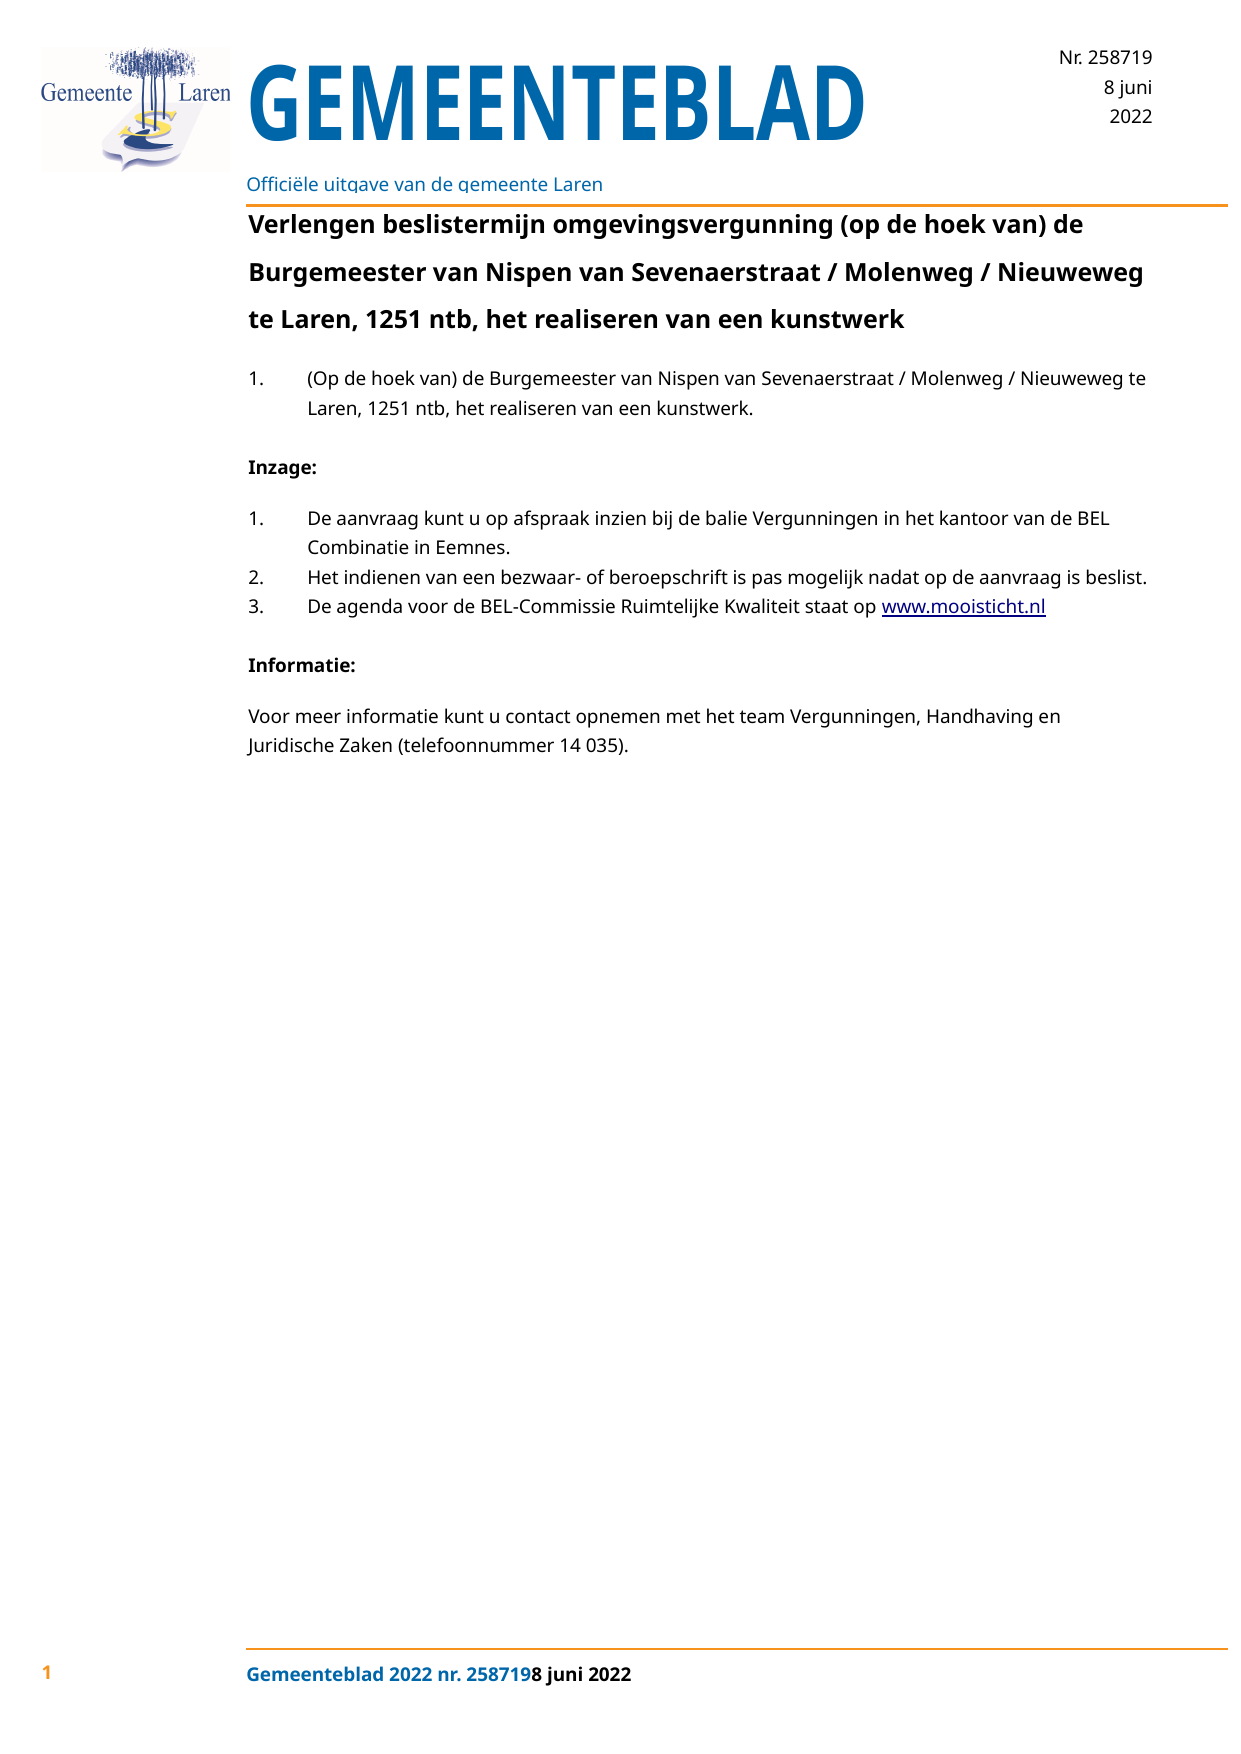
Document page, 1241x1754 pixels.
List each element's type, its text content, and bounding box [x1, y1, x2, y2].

list (Op de hoek van) de Burgemeester van Nispen van Sevenaerstraat / Molenweg / Nieuweweg te Laren, 1251 ntb, het realiseren van een kunstwerk. [248, 366, 1152, 421]
list De agenda voor de BEL-Commissie Ruimtelijke Kwaliteit staat op www.mooisticht.nl [248, 593, 1152, 619]
list De aanvraag kunt u op afspraak inzien bij de balie Vergunningen in het kantoor van de BEL Combinatie in Eemnes. [248, 505, 1152, 560]
text Verlengen beslistermijn omgevingsvergunning (op de hoek van) de Burgemeester van Nispen van Sevenaerstraat / Molenweg / Nieuweweg te Laren, 1251 ntb, het realiseren van een kunstwerk [248, 207, 1152, 336]
text Voor meer informatie kunt u contact opnemen met het team Vergunningen, Handhaving en Juridische Zaken (telefoonnummer 14 035). [248, 703, 1152, 758]
text Informatie: [248, 653, 1152, 678]
list Het indienen van een bezwaar- of beroepschrift is pas mogelijk nadat op de aanvraag is beslist. [248, 564, 1152, 589]
picture [41, 47, 231, 172]
text Inzage: [248, 454, 1152, 480]
